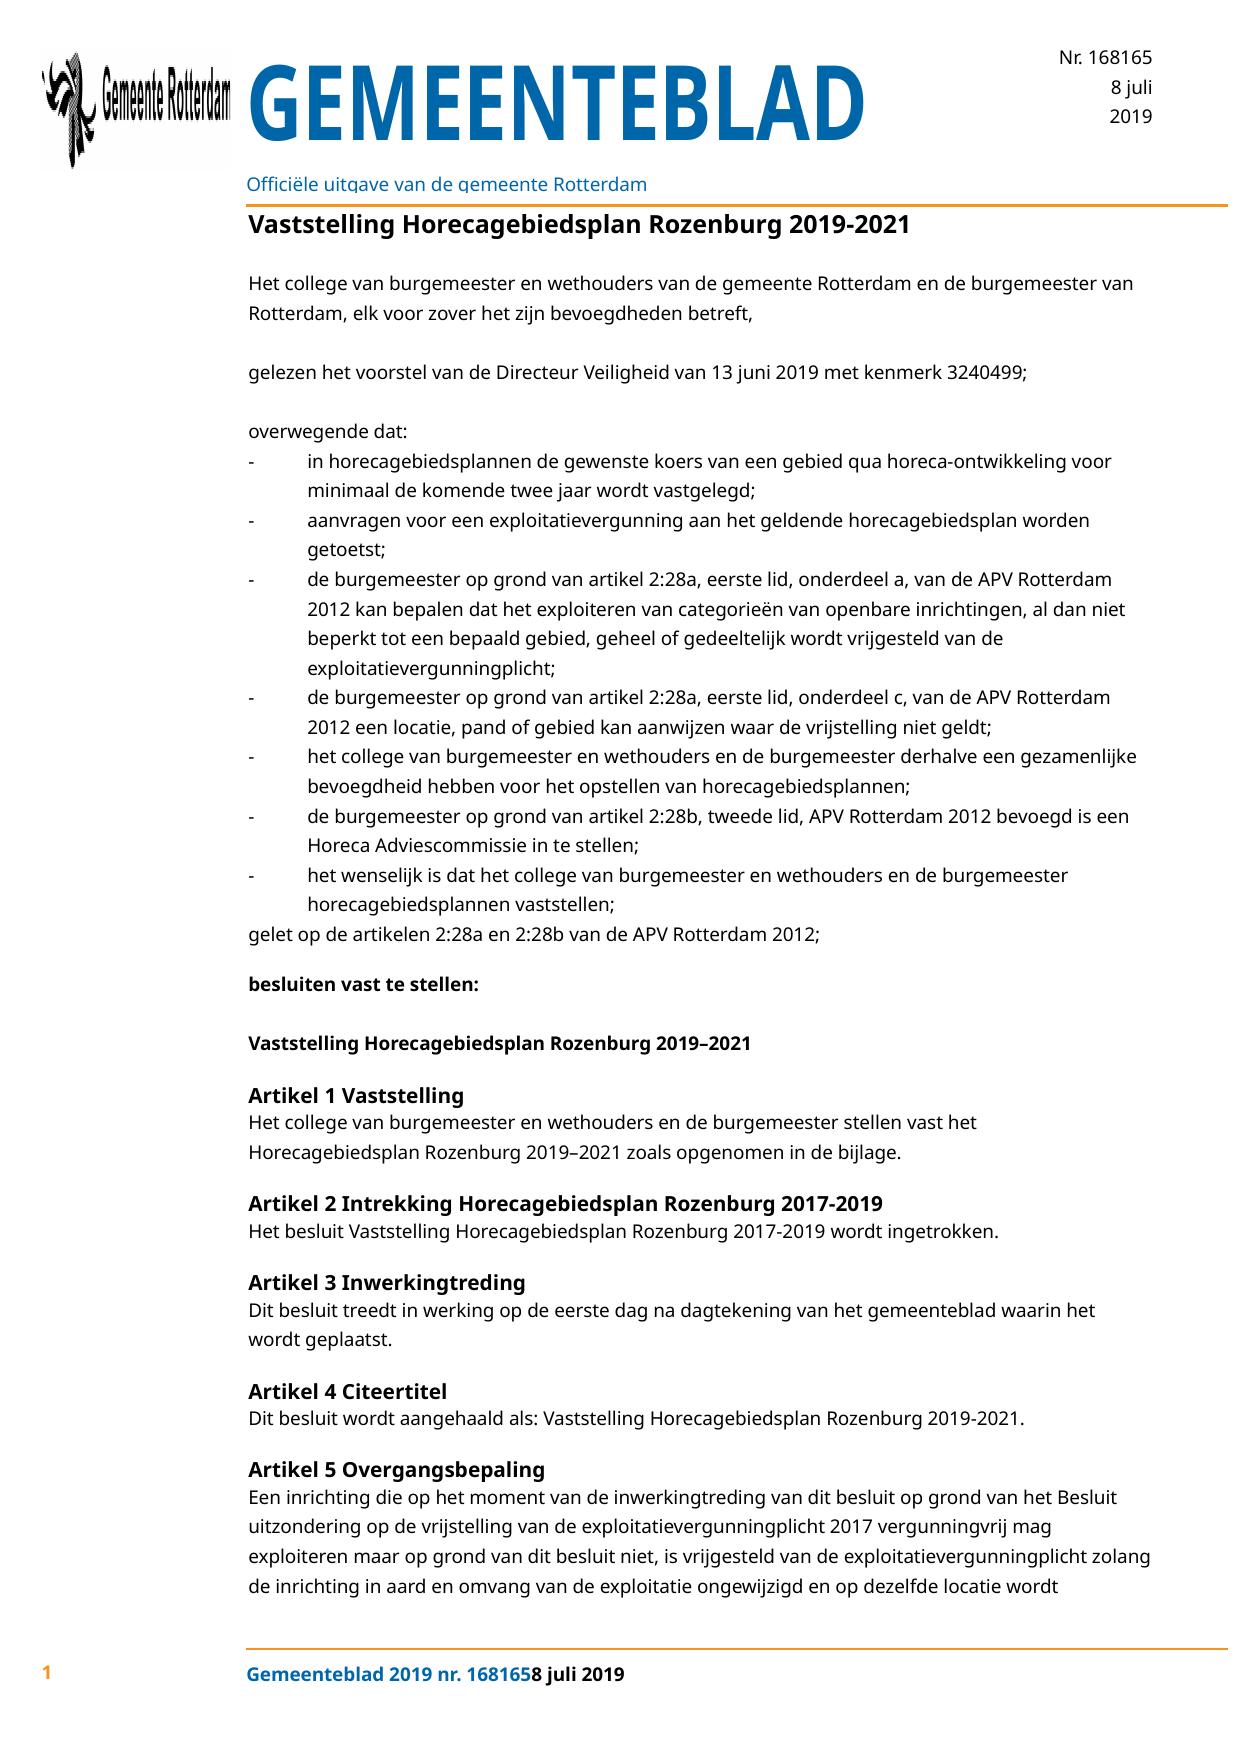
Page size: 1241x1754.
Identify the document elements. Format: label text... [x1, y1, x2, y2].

picture [41, 47, 231, 172]
text Een inrichting die op het moment van de inwerkingtreding van dit besluit op grond van het Besluit uitzondering op de vrijstelling van de exploitatievergunningplicht 2017 vergunningvrij mag exploiteren maar op grond van dit besluit niet, is vrijgesteld van de exploitatievergunningplicht zolang de inrichting in aard en omvang van de exploitatie ongewijzigd en op dezelfde locatie wordt [248, 1484, 1152, 1598]
list het wenselijk is dat het college van burgemeester en wethouders en de burgemeester horecagebiedsplannen vaststellen; [248, 862, 1152, 917]
list de burgemeester op grond van artikel 2:28a, eerste lid, onderdeel a, van de APV Rotterdam 2012 kan bepalen dat het exploiteren van categorieën van openbare inrichtingen, al dan niet beperkt tot een bepaald gebied, geheel of gedeeltelijk wordt vrijgesteld van de exploitatievergunningplicht; [248, 566, 1152, 681]
text Het college van burgemeester en wethouders van de gemeente Rotterdam en de burgemeester van Rotterdam, elk voor zover het zijn bevoegdheden betreft, [248, 270, 1152, 326]
list het college van burgemeester en wethouders en de burgemeester derhalve een gezamenlijke bevoegdheid hebben voor het opstellen van horecagebiedsplannen; [248, 744, 1152, 799]
list in horecagebiedsplannen de gewenste koers van een gebied qua horeca-ontwikkeling voor minimaal de komende twee jaar wordt vastgelegd; [248, 448, 1152, 503]
text Artikel 4 Citeertitel [248, 1377, 1152, 1405]
list aanvragen voor een exploitatievergunning aan het geldende horecagebiedsplan worden getoetst; [248, 507, 1152, 562]
text Artikel 1 Vaststelling [248, 1081, 1152, 1109]
text Vaststelling Horecagebiedsplan Rozenburg 2019-2021 [248, 207, 1152, 241]
list de burgemeester op grond van artikel 2:28a, eerste lid, onderdeel c, van de APV Rotterdam 2012 een locatie, pand of gebied kan aanwijzen waar de vrijstelling niet geldt; [248, 684, 1152, 740]
text overwegende dat: [248, 418, 1152, 444]
text Artikel 5 Overgangsbepaling [248, 1456, 1152, 1484]
text Het besluit Vaststelling Horecagebiedsplan Rozenburg 2017-2019 wordt ingetrokken. [248, 1218, 1152, 1244]
text gelezen het voorstel van de Directeur Veiligheid van 13 juni 2019 met kenmerk 3240499; [248, 359, 1152, 385]
text Vaststelling Horecagebiedsplan Rozenburg 2019–2021 [248, 1031, 1152, 1056]
text Artikel 2 Intrekking Horecagebiedsplan Rozenburg 2017-2019 [248, 1189, 1152, 1218]
text Dit besluit wordt aangehaald als: Vaststelling Horecagebiedsplan Rozenburg 2019-2021. [248, 1405, 1152, 1431]
list de burgemeester op grond van artikel 2:28b, tweede lid, APV Rotterdam 2012 bevoegd is een Horeca Adviescommissie in te stellen; [248, 803, 1152, 858]
text Dit besluit treedt in werking op de eerste dag na dagtekening van het gemeenteblad waarin het wordt geplaatst. [248, 1297, 1152, 1352]
text gelet op de artikelen 2:28a en 2:28b van de APV Rotterdam 2012; [248, 921, 1152, 947]
text Het college van burgemeester en wethouders en de burgemeester stellen vast het Horecagebiedsplan Rozenburg 2019–2021 zoals opgenomen in de bijlage. [248, 1109, 1152, 1165]
text Artikel 3 Inwerkingtreding [248, 1268, 1152, 1297]
text besluiten vast te stellen: [248, 971, 1152, 997]
